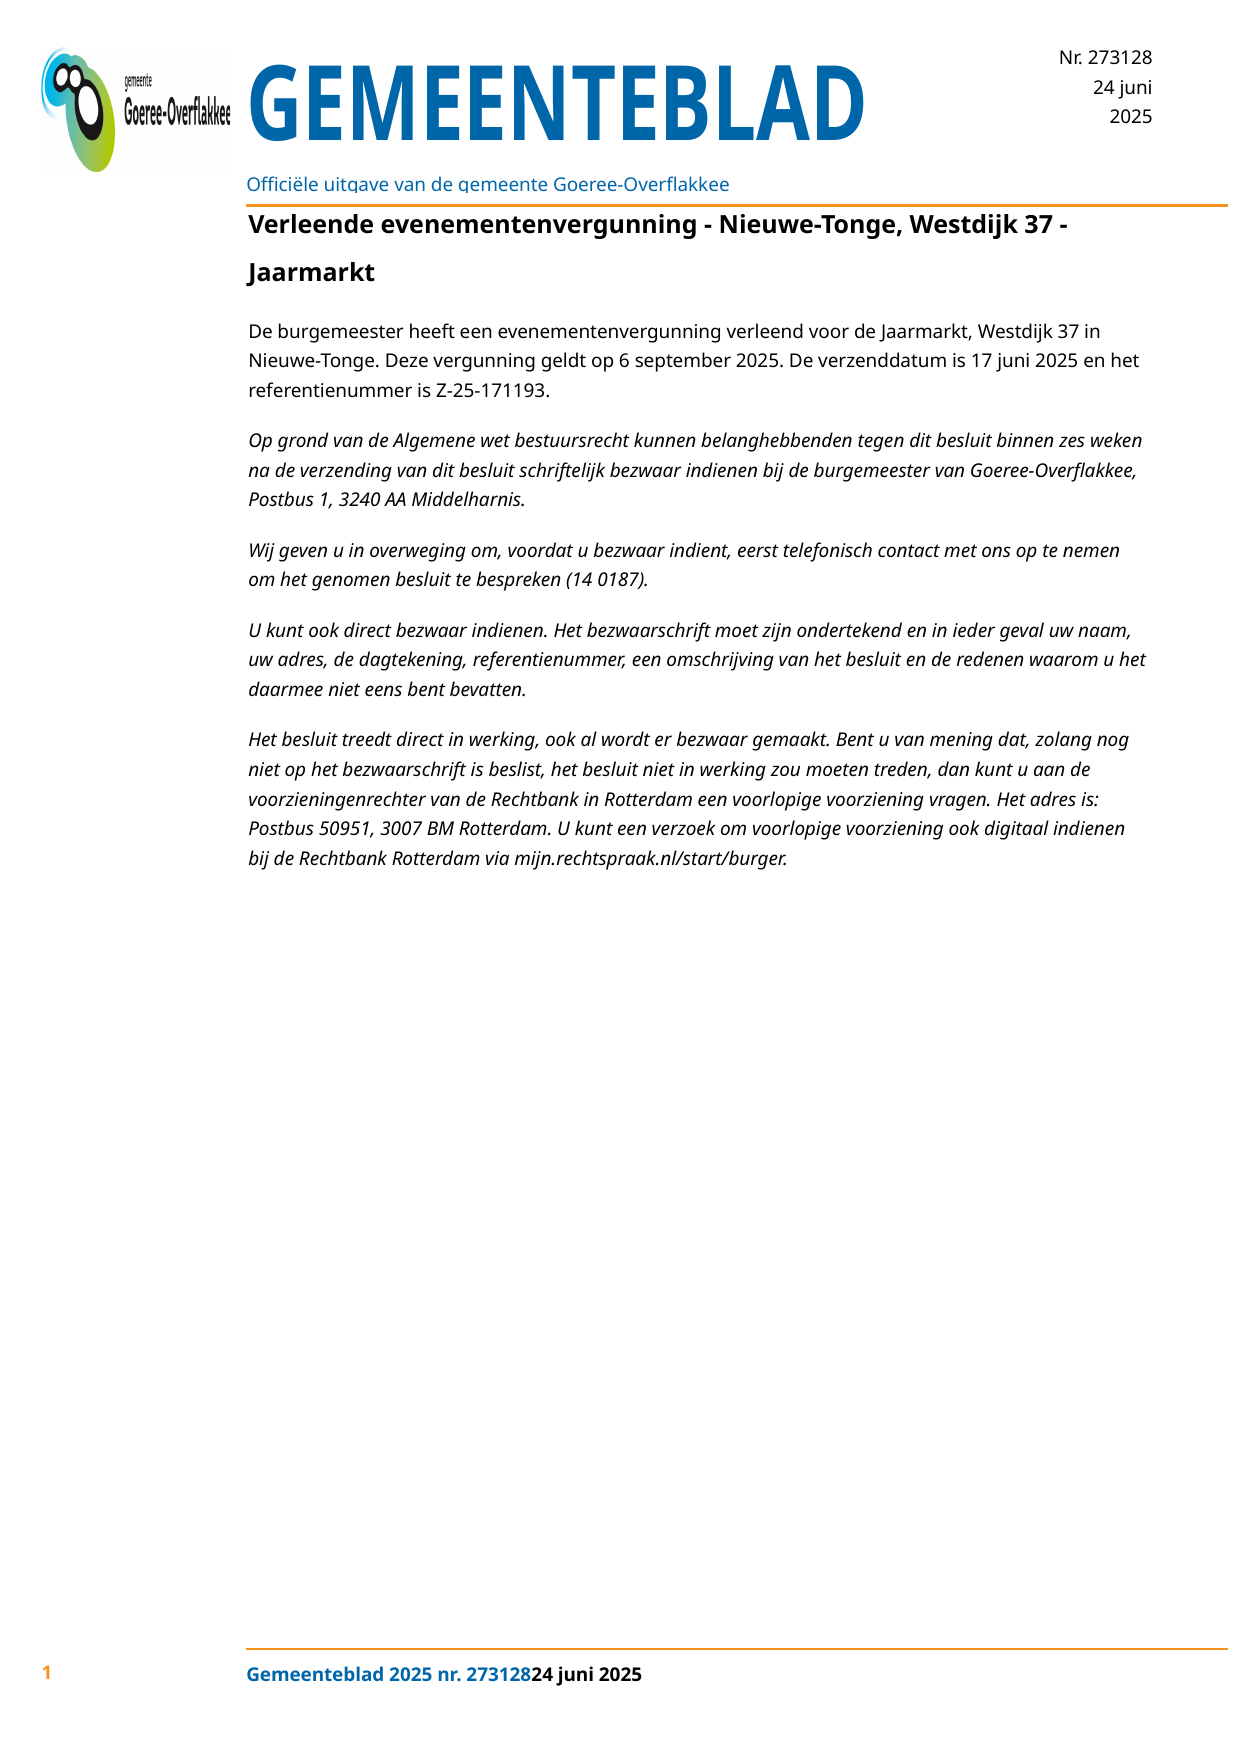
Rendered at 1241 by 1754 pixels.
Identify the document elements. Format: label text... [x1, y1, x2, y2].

picture [41, 47, 231, 172]
text Wij geven u in overweging om, voordat u bezwaar indient, eerst telefonisch contact met ons op te nemen om het genomen besluit te bespreken (14 0187). [248, 537, 1152, 592]
text De burgemeester heeft een evenementenvergunning verleend voor de Jaarmarkt, Westdijk 37 in Nieuwe-Tonge. Deze vergunning geldt op 6 september 2025. De verzenddatum is 17 juni 2025 en het referentienummer is Z-25-171193. [248, 318, 1152, 403]
text Verleende evenementenvergunning - Nieuwe-Tonge, Westdijk 37 - Jaarmarkt [248, 207, 1152, 288]
text Op grond van de Algemene wet bestuursrecht kunnen belanghebbenden tegen dit besluit binnen zes weken na de verzending van dit besluit schriftelijk bezwaar indienen bij de burgemeester van Goeree-Overflakkee, Postbus 1, 3240 AA Middelharnis. [248, 427, 1152, 512]
text Het besluit treedt direct in werking, ook al wordt er bezwaar gemaakt. Bent u van mening dat, zolang nog niet op het bezwaarschrift is beslist, het besluit niet in werking zou moeten treden, dan kunt u aan de voorzieningenrechter van de Rechtbank in Rotterdam een voorlopige voorziening vragen. Het adres is: Postbus 50951, 3007 BM Rotterdam. U kunt een verzoek om voorlopige voorziening ook digitaal indienen bij de Rechtbank Rotterdam via mijn.rechtspraak.nl/start/burger. [248, 727, 1152, 871]
text U kunt ook direct bezwaar indienen. Het bezwaarschrift moet zijn ondertekend en in ieder geval uw naam, uw adres, de dagtekening, referentienummer, een omschrijving van het besluit en de redenen waarom u het daarmee niet eens bent bevatten. [248, 617, 1152, 702]
